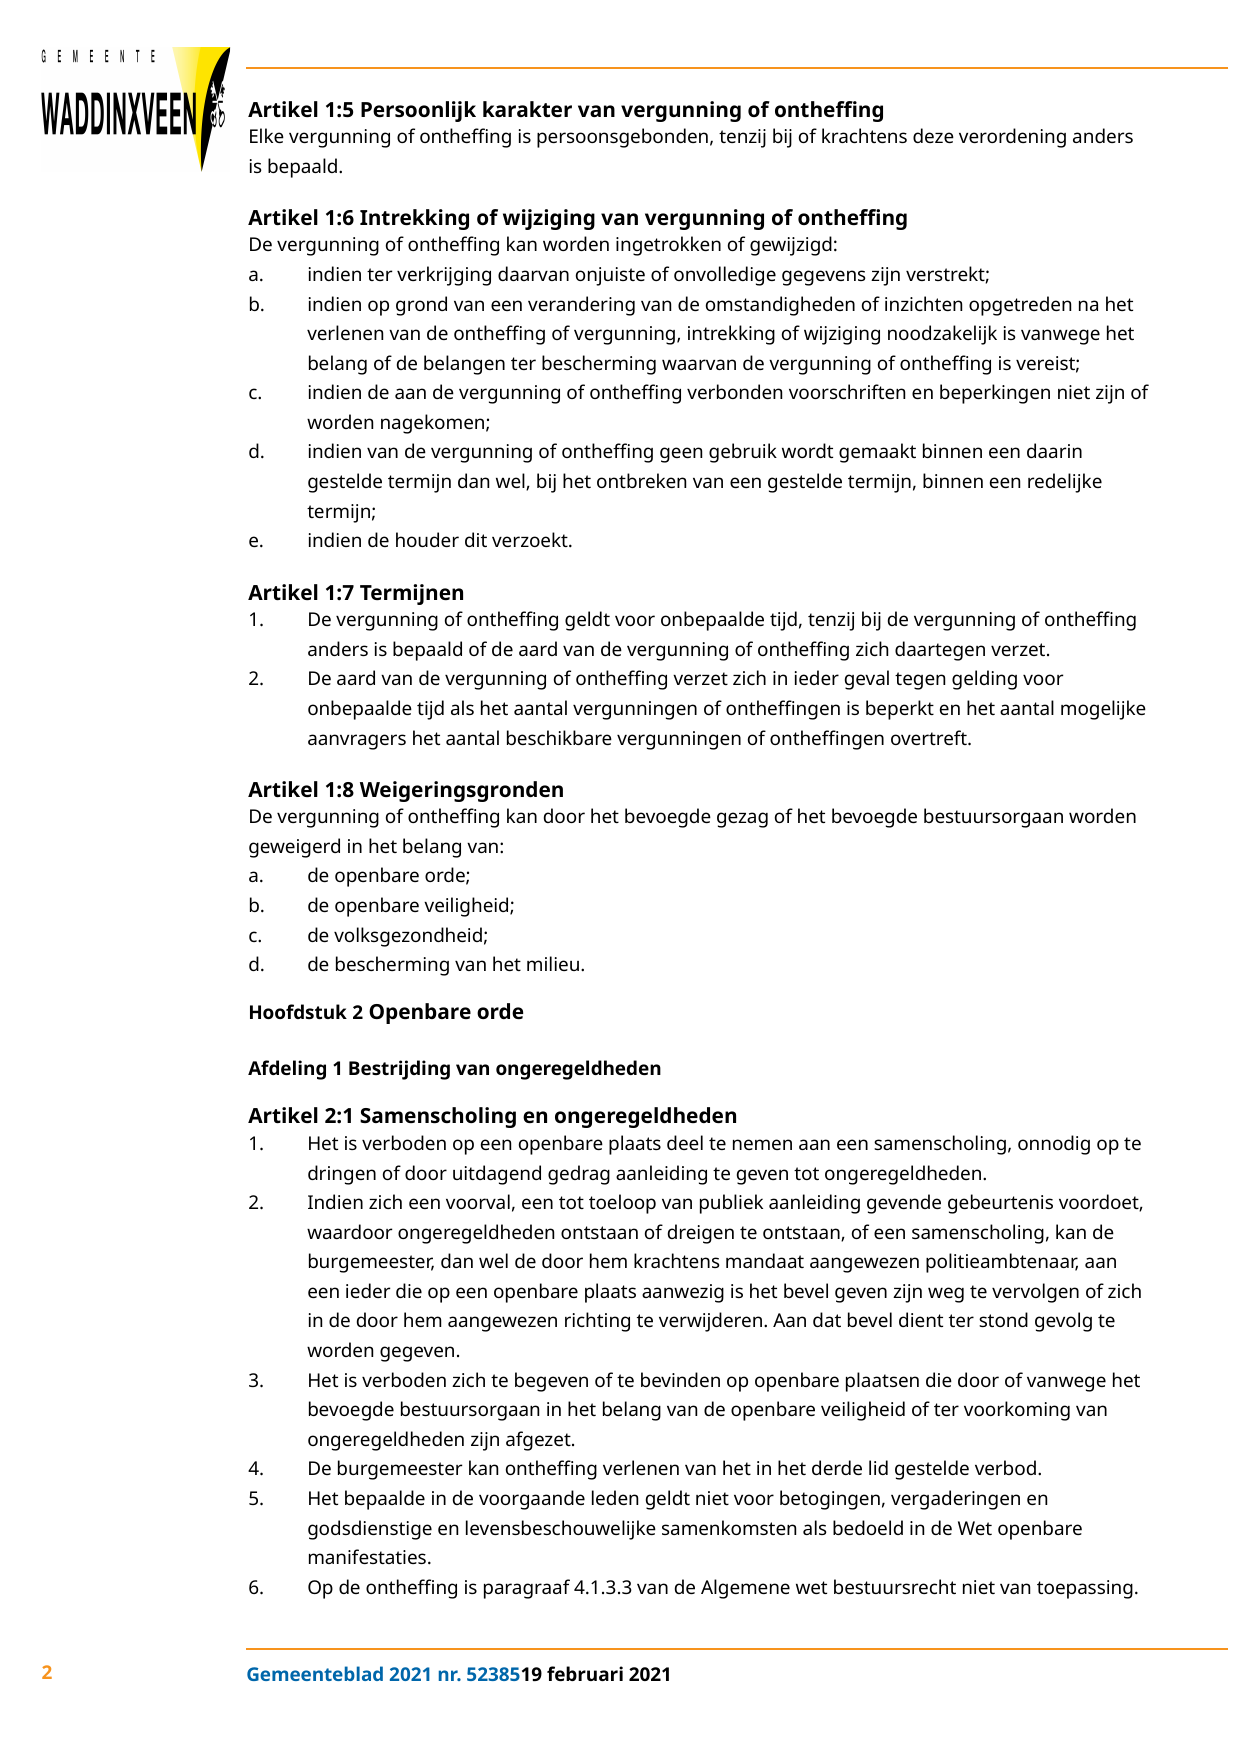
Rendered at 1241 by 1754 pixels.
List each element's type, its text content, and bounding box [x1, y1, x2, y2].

list De vergunning of ontheffing geldt voor onbepaalde tijd, tenzij bij de vergunning of ontheffing anders is bepaald of de aard van de vergunning of ontheffing zich daartegen verzet. [248, 606, 1152, 662]
list indien ter verkrijging daarvan onjuiste of onvolledige gegevens zijn verstrekt; [248, 261, 1152, 287]
list de bescherming van het milieu. [248, 951, 1152, 977]
picture [41, 47, 231, 172]
text Artikel 1:7 Termijnen [248, 578, 1152, 606]
list de volksgezondheid; [248, 922, 1152, 948]
list Indien zich een voorval, een tot toeloop van publiek aanleiding gevende gebeurtenis voordoet, waardoor ongeregeldheden ontstaan of dreigen te ontstaan, of een samenscholing, kan de burgemeester, dan wel de door hem krachtens mandaat aangewezen politieambtenaar, aan een ieder die op een openbare plaats aanwezig is het bevel geven zijn weg te vervolgen of zich in de door hem aangewezen richting te verwijderen. Aan dat bevel dient ter stond gevolg te worden gegeven. [248, 1189, 1152, 1363]
text Artikel 1:5 Persoonlijk karakter van vergunning of ontheffing [248, 95, 1152, 123]
list indien van de vergunning of ontheffing geen gebruik wordt gemaakt binnen een daarin gestelde termijn dan wel, bij het ontbreken van een gestelde termijn, binnen een redelijke termijn; [248, 439, 1152, 524]
text De vergunning of ontheffing kan worden ingetrokken of gewijzigd: [248, 232, 1152, 257]
text Afdeling 1 Bestrijding van ongeregeldheden [248, 1055, 1152, 1081]
list de openbare veiligheid; [248, 892, 1152, 918]
list de openbare orde; [248, 863, 1152, 888]
text Hoofdstuk 2 Openbare orde [248, 997, 1152, 1026]
text Elke vergunning of ontheffing is persoonsgebonden, tenzij bij of krachtens deze verordening anders is bepaald. [248, 123, 1152, 178]
list indien de aan de vergunning of ontheffing verbonden voorschriften en beperkingen niet zijn of worden nagekomen; [248, 379, 1152, 435]
list De burgemeester kan ontheffing verlenen van het in het derde lid gestelde verbod. [248, 1456, 1152, 1481]
list Op de ontheffing is paragraaf 4.1.3.3 van de Algemene wet bestuursrecht niet van toepassing. [248, 1574, 1152, 1599]
list De aard van de vergunning of ontheffing verzet zich in ieder geval tegen gelding voor onbepaalde tijd als het aantal vergunningen of ontheffingen is beperkt en het aantal mogelijke aanvragers het aantal beschikbare vergunningen of ontheffingen overtreft. [248, 666, 1152, 750]
list indien de houder dit verzoekt. [248, 527, 1152, 553]
list indien op grond van een verandering van de omstandigheden of inzichten opgetreden na het verlenen van de ontheffing of vergunning, intrekking of wijziging noodzakelijk is vanwege het belang of de belangen ter bescherming waarvan de vergunning of ontheffing is vereist; [248, 291, 1152, 376]
list Het is verboden op een openbare plaats deel te nemen aan een samenscholing, onnodig op te dringen of door uitdagend gedrag aanleiding te geven tot ongeregeldheden. [248, 1130, 1152, 1185]
text De vergunning of ontheffing kan door het bevoegde gezag of het bevoegde bestuursorgaan worden geweigerd in het belang van: [248, 803, 1152, 859]
text Artikel 2:1 Samenscholing en ongeregeldheden [248, 1102, 1152, 1130]
list Het is verboden zich te begeven of te bevinden op openbare plaatsen die door of vanwege het bevoegde bestuursorgaan in het belang van de openbare veiligheid of ter voorkoming van ongeregeldheden zijn afgezet. [248, 1367, 1152, 1452]
text Artikel 1:8 Weigeringsgronden [248, 775, 1152, 803]
text Artikel 1:6 Intrekking of wijziging van vergunning of ontheffing [248, 203, 1152, 232]
list Het bepaalde in de voorgaande leden geldt niet voor betogingen, vergaderingen en godsdienstige en levensbeschouwelijke samenkomsten als bedoeld in de Wet openbare manifestaties. [248, 1485, 1152, 1570]
